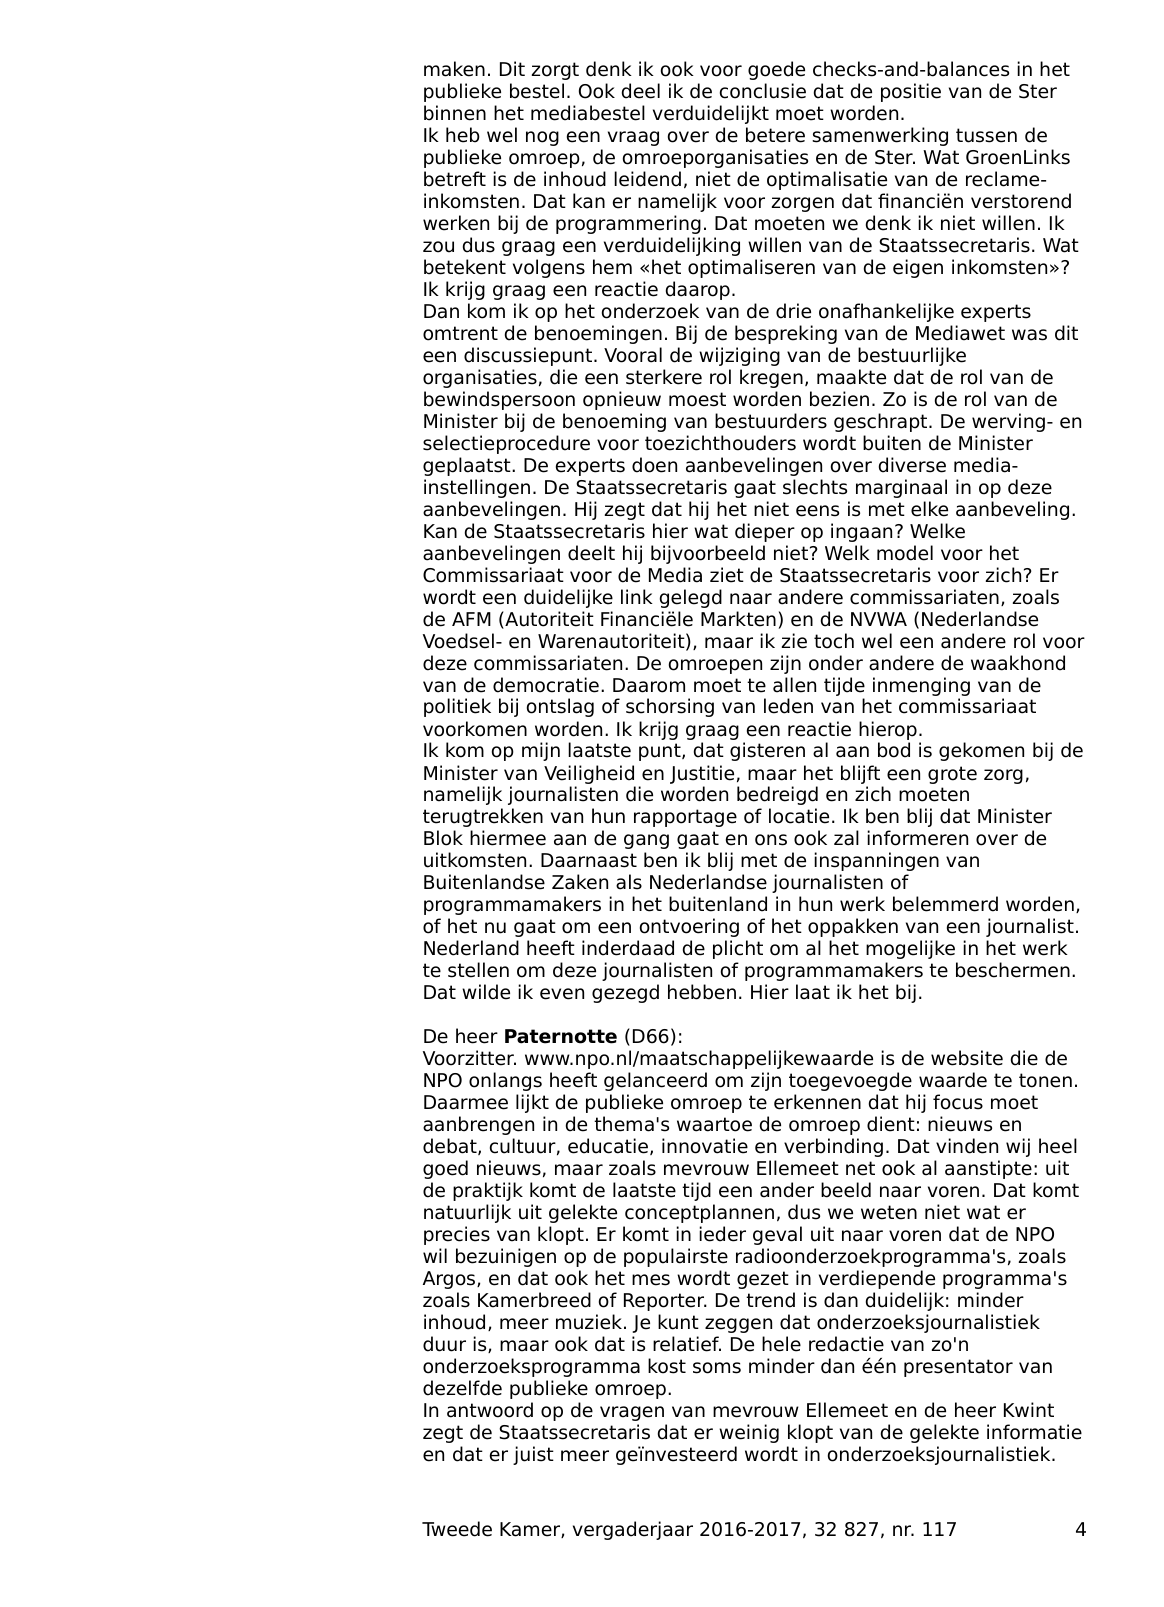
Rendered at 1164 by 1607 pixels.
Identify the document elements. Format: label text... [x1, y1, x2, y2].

text Voorzitter. www.npo.nl/maatschappelijkewaarde is de website die de NPO onlangs heeft gelanceerd om zijn toegevoegde waarde te tonen. Daarmee lijkt de publieke omroep te erkennen dat hij focus moet aanbrengen in de thema's waartoe de omroep dient: nieuws en debat, cultuur, educatie, innovatie en verbinding. Dat vinden wij heel goed nieuws, maar zoals mevrouw Ellemeet net ook al aanstipte: uit de praktijk komt de laatste tijd een ander beeld naar voren. Dat komt natuurlijk uit gelekte conceptplannen, dus we weten niet wat er precies van klopt. Er komt in ieder geval uit naar voren dat de NPO wil bezuinigen op de populairste radioonderzoekprogramma's, zoals Argos, en dat ook het mes wordt gezet in verdiepende programma's zoals Kamerbreed of Reporter. De trend is dan duidelijk: minder inhoud, meer muziek. Je kunt zeggen dat onderzoeksjournalistiek duur is, maar ook dat is relatief. De hele redactie van zo'n onderzoeksprogramma kost soms minder dan één presentator van dezelfde publieke omroep. [422, 1048, 1087, 1400]
text Ik heb wel nog een vraag over de betere samenwerking tussen de publieke omroep, de omroeporganisaties en de Ster. Wat GroenLinks betreft is de inhoud leidend, niet de optimalisatie van de reclame-inkomsten. Dat kan er namelijk voor zorgen dat financiën verstorend werken bij de programmering. Dat moeten we denk ik niet willen. Ik zou dus graag een verduidelijking willen van de Staatssecretaris. Wat betekent volgens hem «het optimaliseren van de eigen inkomsten»? Ik krijg graag een reactie daarop. [422, 125, 1087, 301]
text Dan kom ik op het onderzoek van de drie onafhankelijke experts omtrent de benoemingen. Bij de bespreking van de Mediawet was dit een discussiepunt. Vooral de wijziging van de bestuurlijke organisaties, die een sterkere rol kregen, maakte dat de rol van de bewindspersoon opnieuw moest worden bezien. Zo is de rol van de Minister bij de benoeming van bestuurders geschrapt. De werving- en selectieprocedure voor toezichthouders wordt buiten de Minister geplaatst. De experts doen aanbevelingen over diverse media-instellingen. De Staatssecretaris gaat slechts marginaal in op deze aanbevelingen. Hij zegt dat hij het niet eens is met elke aanbeveling. Kan de Staatssecretaris hier wat dieper op ingaan? Welke aanbevelingen deelt hij bijvoorbeeld niet? Welk model voor het Commissariaat voor de Media ziet de Staatssecretaris voor zich? Er wordt een duidelijke link gelegd naar andere commissariaten, zoals de AFM (Autoriteit Financiële Markten) en de NVWA (Nederlandse Voedsel- en Warenautoriteit), maar ik zie toch wel een andere rol voor deze commissariaten. De omroepen zijn onder andere de waakhond van de democratie. Daarom moet te allen tijde inmenging van de politiek bij ontslag of schorsing van leden van het commissariaat voorkomen worden. Ik krijg graag een reactie hierop. [422, 301, 1087, 740]
text Ik kom op mijn laatste punt, dat gisteren al aan bod is gekomen bij de Minister van Veiligheid en Justitie, maar het blijft een grote zorg, namelijk journalisten die worden bedreigd en zich moeten terugtrekken van hun rapportage of locatie. Ik ben blij dat Minister Blok hiermee aan de gang gaat en ons ook zal informeren over de uitkomsten. Daarnaast ben ik blij met de inspanningen van Buitenlandse Zaken als Nederlandse journalisten of programmamakers in het buitenland in hun werk belemmerd worden, of het nu gaat om een ontvoering of het oppakken van een journalist. Nederland heeft inderdaad de plicht om al het mogelijke in het werk te stellen om deze journalisten of programmamakers te beschermen. Dat wilde ik even gezegd hebben. Hier laat ik het bij. [422, 740, 1087, 1004]
text maken. Dit zorgt denk ik ook voor goede checks-and-balances in het publieke bestel. Ook deel ik de conclusie dat de positie van de Ster binnen het mediabestel verduidelijkt moet worden. [422, 59, 1087, 125]
text In antwoord op de vragen van mevrouw Ellemeet en de heer Kwint zegt de Staatssecretaris dat er weinig klopt van de gelekte informatie en dat er juist meer geïnvesteerd wordt in onderzoeksjournalistiek. [422, 1400, 1087, 1466]
text De heer Paternotte (D66): [422, 1026, 1087, 1048]
